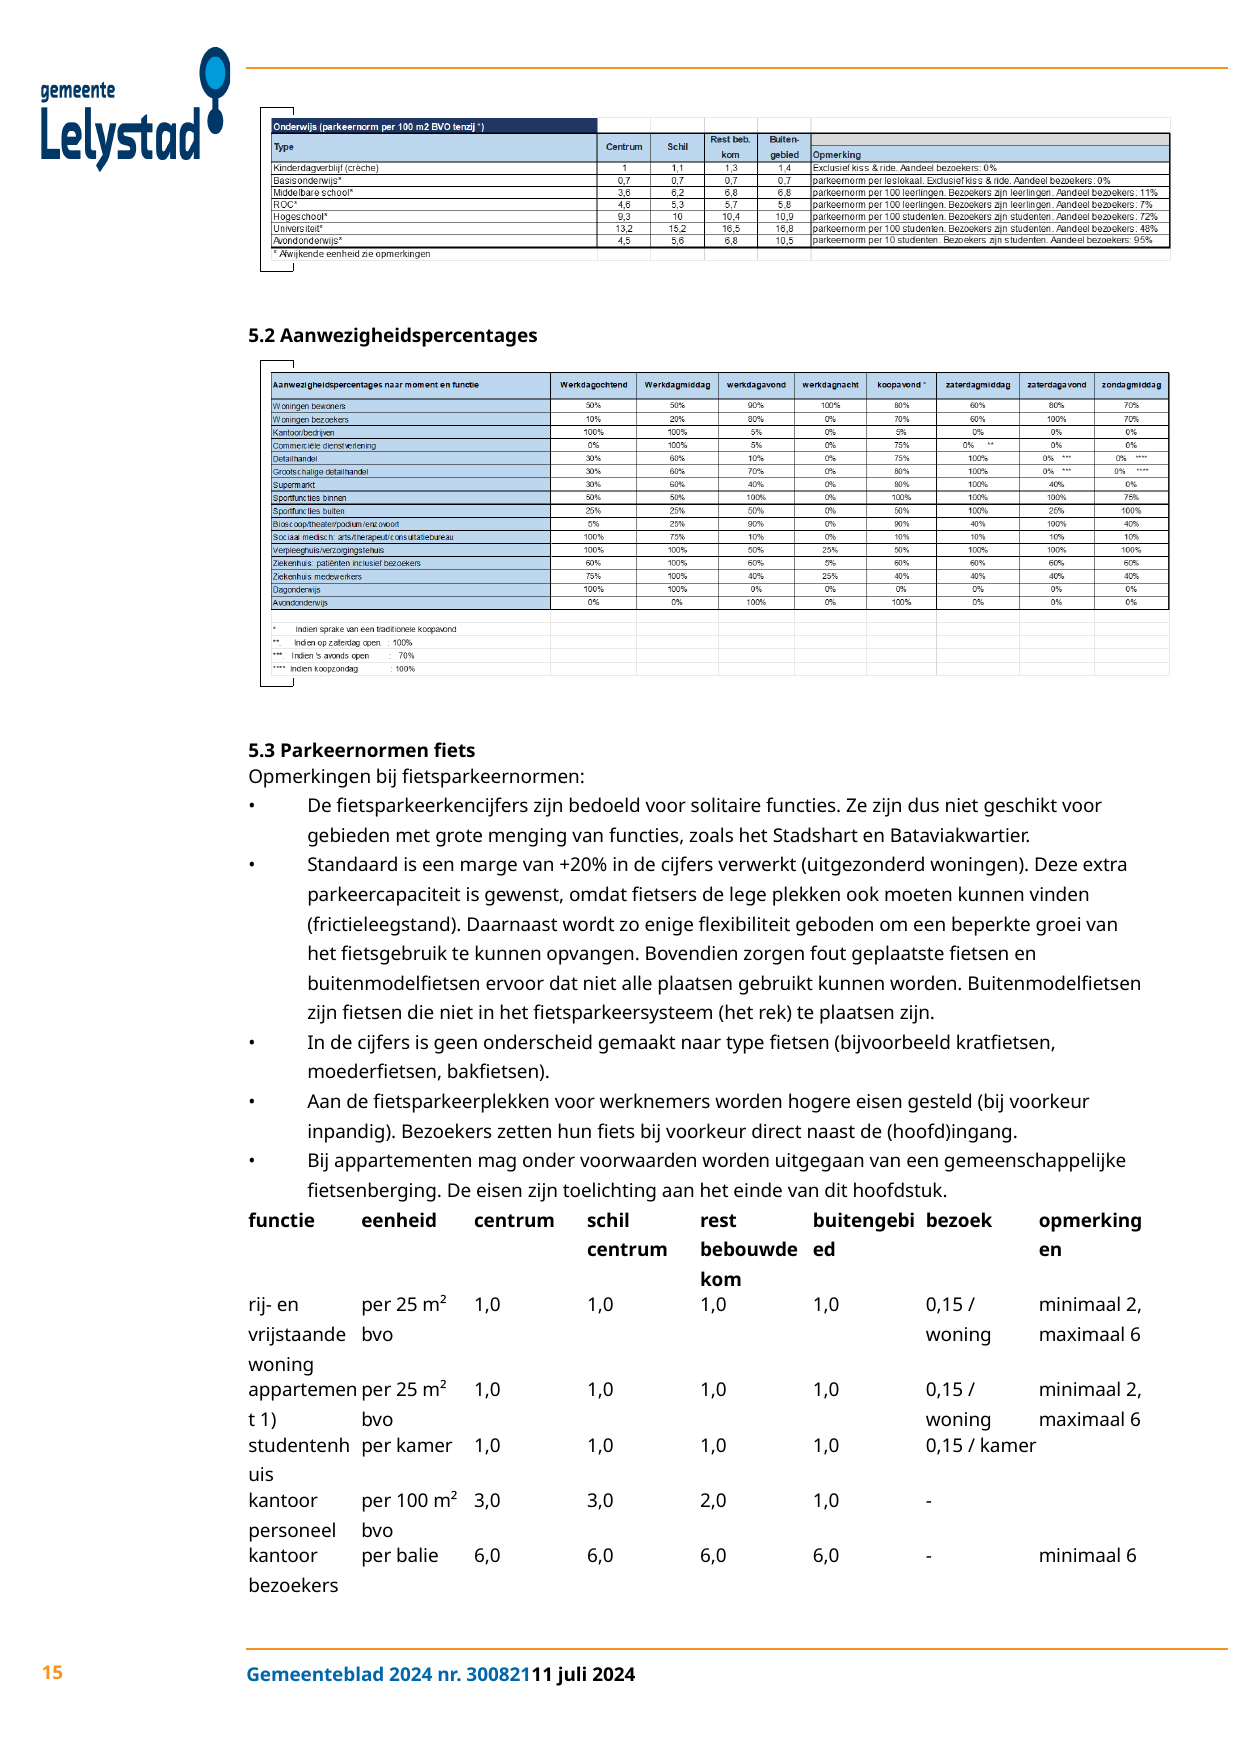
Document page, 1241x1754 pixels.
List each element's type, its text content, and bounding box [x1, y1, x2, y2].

table_cell 1,0 [813, 1377, 926, 1432]
table_cell 3,0 [587, 1487, 700, 1542]
table_cell per balie [361, 1543, 474, 1598]
table_cell per 25 m² bvo [361, 1377, 474, 1432]
table_header buitengebied [813, 1207, 926, 1292]
table_cell 6,0 [474, 1543, 587, 1598]
table_cell - [926, 1487, 1038, 1542]
table_cell 1,0 [474, 1292, 587, 1377]
table_cell 3,0 [474, 1487, 587, 1542]
table_cell 2,0 [700, 1487, 813, 1542]
list Standaard is een marge van +20% in de cijfers verwerkt (uitgezonderd woningen). Deze extra parkeercapaciteit is gewenst, omdat fietsers de lege plekken ook moeten kunnen vinden (frictieleegstand). Daarnaast wordt zo enige flexibiliteit geboden om een beperkte groei van het fietsgebruik te kunnen opvangen. Bovendien zorgen fout geplaatste fietsen en buitenmodelfietsen ervoor dat niet alle plaatsen gebruikt kunnen worden. Buitenmodelfietsen zijn fietsen die niet in het fietsparkeersysteem (het rek) te plaatsen zijn. [248, 852, 1152, 1025]
text Opmerkingen bij fietsparkeernormen: [248, 763, 1152, 789]
table_cell 1,0 [700, 1432, 813, 1487]
table_header opmerkingen [1039, 1207, 1152, 1292]
picture [41, 47, 231, 172]
table_cell per 100 m² bvo [361, 1487, 474, 1542]
table_cell 0,15 / woning [926, 1292, 1038, 1377]
table_cell 1,0 [474, 1432, 587, 1487]
table_cell minimaal 2, maximaal 6 [1039, 1377, 1152, 1432]
table_cell studentenhuis [248, 1432, 361, 1487]
table_cell [1039, 1432, 1152, 1487]
table_cell - [926, 1543, 1038, 1598]
table_cell 1,0 [813, 1292, 926, 1377]
table_header centrum [474, 1207, 587, 1292]
table_header rest bebouwde kom [700, 1207, 813, 1292]
table_cell 1,0 [813, 1487, 926, 1542]
table_cell 1,0 [587, 1432, 700, 1487]
table_cell rij- en vrijstaande woning [248, 1292, 361, 1377]
picture [268, 115, 1173, 263]
table_cell kantoor personeel [248, 1487, 361, 1542]
table_header functie [248, 1207, 361, 1292]
table_cell per 25 m² bvo [361, 1292, 474, 1377]
list De fietsparkeerkencijfers zijn bedoeld voor solitaire functies. Ze zijn dus niet geschikt voor gebieden met grote menging van functies, zoals het Stadshart en Bataviakwartier. [248, 792, 1152, 848]
table_cell [1039, 1487, 1152, 1542]
table_cell 1,0 [587, 1377, 700, 1432]
table_cell appartement 1) [248, 1377, 361, 1432]
table_header eenheid [361, 1207, 474, 1292]
table_cell 0,15 / kamer [926, 1432, 1038, 1487]
table_cell 0,15 / woning [926, 1377, 1038, 1432]
table_cell kantoor bezoekers [248, 1543, 361, 1598]
table_cell minimaal 6 [1039, 1543, 1152, 1598]
table_header schil centrum [587, 1207, 700, 1292]
table_cell 6,0 [700, 1543, 813, 1598]
table_cell 6,0 [813, 1543, 926, 1598]
table_cell 1,0 [700, 1292, 813, 1377]
picture [268, 368, 1173, 678]
table_cell per kamer [361, 1432, 474, 1487]
table_cell 1,0 [474, 1377, 587, 1432]
table_cell minimaal 2, maximaal 6 [1039, 1292, 1152, 1377]
list In de cijfers is geen onderscheid gemaakt naar type fietsen (bijvoorbeeld kratfietsen, moederfietsen, bakfietsen). [248, 1029, 1152, 1084]
table_cell 6,0 [587, 1543, 700, 1598]
list Bij appartementen mag onder voorwaarden worden uitgegaan van een gemeenschappelijke fietsenberging. De eisen zijn toelichting aan het einde van dit hoofdstuk. [248, 1147, 1152, 1203]
list Aan de fietsparkeerplekken voor werknemers worden hogere eisen gesteld (bij voorkeur inpandig). Bezoekers zetten hun fiets bij voorkeur direct naast de (hoofd)ingang. [248, 1088, 1152, 1144]
table_cell 1,0 [700, 1377, 813, 1432]
text 5.3 Parkeernormen fiets [248, 737, 1152, 763]
table_header bezoek [926, 1207, 1038, 1292]
text 5.2 Aanwezigheidspercentages [248, 322, 1152, 348]
table_cell 1,0 [813, 1432, 926, 1487]
table_cell 1,0 [587, 1292, 700, 1377]
